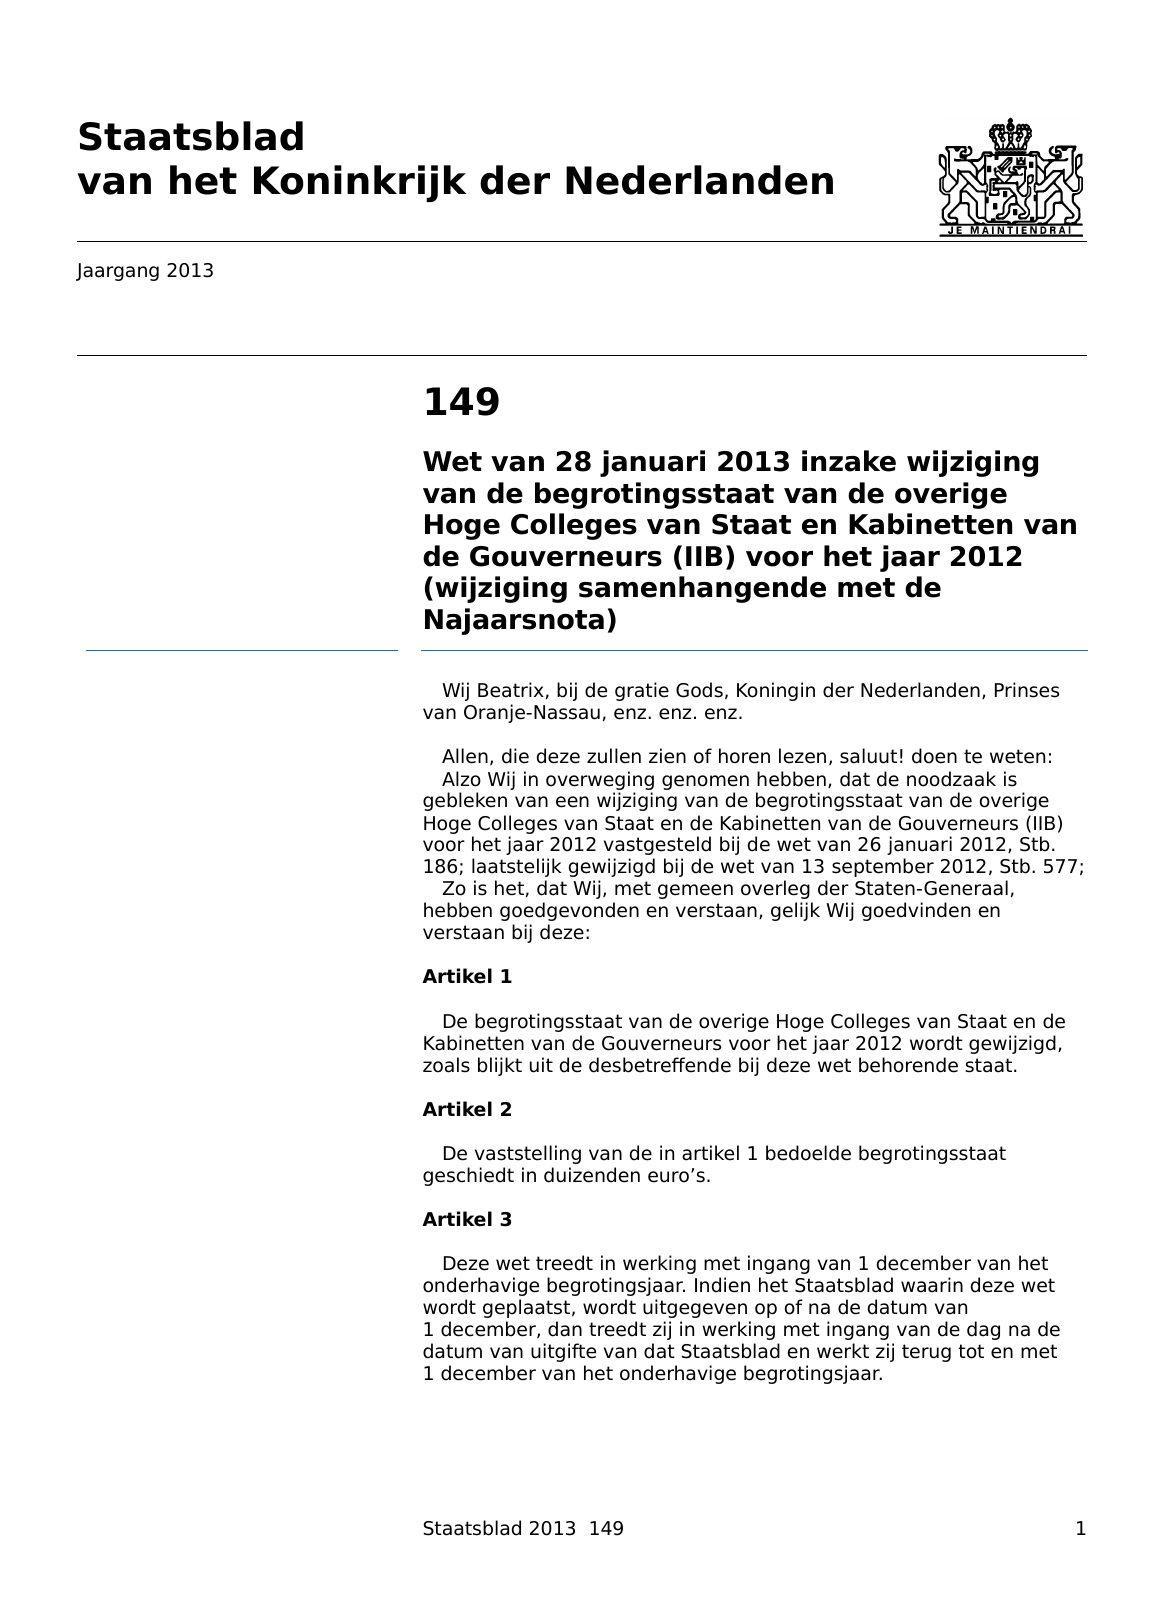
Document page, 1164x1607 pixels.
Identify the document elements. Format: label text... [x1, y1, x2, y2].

table_header Staatsblad van het Koninkrijk der Nederlanden [77, 100, 886, 241]
text Allen, die deze zullen zien of horen lezen, saluut! doen te weten: [422, 746, 1087, 768]
subtitle Artikel 2 [422, 1099, 1087, 1121]
table_header [886, 100, 1087, 241]
text De vaststelling van de in artikel 1 bedoelde begrotingsstaat geschiedt in duizenden euro’s. [422, 1143, 1087, 1187]
picture [936, 115, 1087, 240]
table_cell Jaargang 2013 [77, 242, 1087, 355]
subtitle Artikel 3 [422, 1209, 1087, 1231]
text Wet van 28 januari 2013 inzake wijziging van de begrotingsstaat van de overige Hoge Colleges van Staat en Kabinetten van de Gouverneurs (IIB) voor het jaar 2012 (wijziging samenhangende met de Najaarsnota) [422, 447, 1087, 636]
text Wij Beatrix, bij de gratie Gods, Koningin der Nederlanden, Prinses van Oranje-Nassau, enz. enz. enz. [422, 680, 1087, 724]
text Deze wet treedt in werking met ingang van 1 december van het onderhavige begrotingsjaar. Indien het Staatsblad waarin deze wet wordt geplaatst, wordt uitgegeven op of na de datum van 1 december, dan treedt zij in werking met ingang van de dag na de datum van uitgifte van dat Staatsblad en werkt zij terug tot en met 1 december van het onderhavige begrotingsjaar. [422, 1253, 1087, 1385]
text Alzo Wij in overweging genomen hebben, dat de noodzaak is gebleken van een wijziging van de begrotingsstaat van de overige Hoge Colleges van Staat en de Kabinetten van de Gouverneurs (IIB) voor het jaar 2012 vastgesteld bij de wet van 26 januari 2012, Stb. 186; laatstelijk gewijzigd bij de wet van 13 september 2012, Stb. 577; [422, 768, 1087, 878]
subtitle Artikel 1 [422, 966, 1087, 988]
subtitle 149 [422, 381, 1087, 424]
text Zo is het, dat Wij, met gemeen overleg der Staten-Generaal, hebben goedgevonden en verstaan, gelijk Wij goedvinden en verstaan bij deze: [422, 878, 1087, 944]
text De begrotingsstaat van de overige Hoge Colleges van Staat en de Kabinetten van de Gouverneurs voor het jaar 2012 wordt gewijzigd, zoals blijkt uit de desbetreffende bij deze wet behorende staat. [422, 1011, 1087, 1077]
